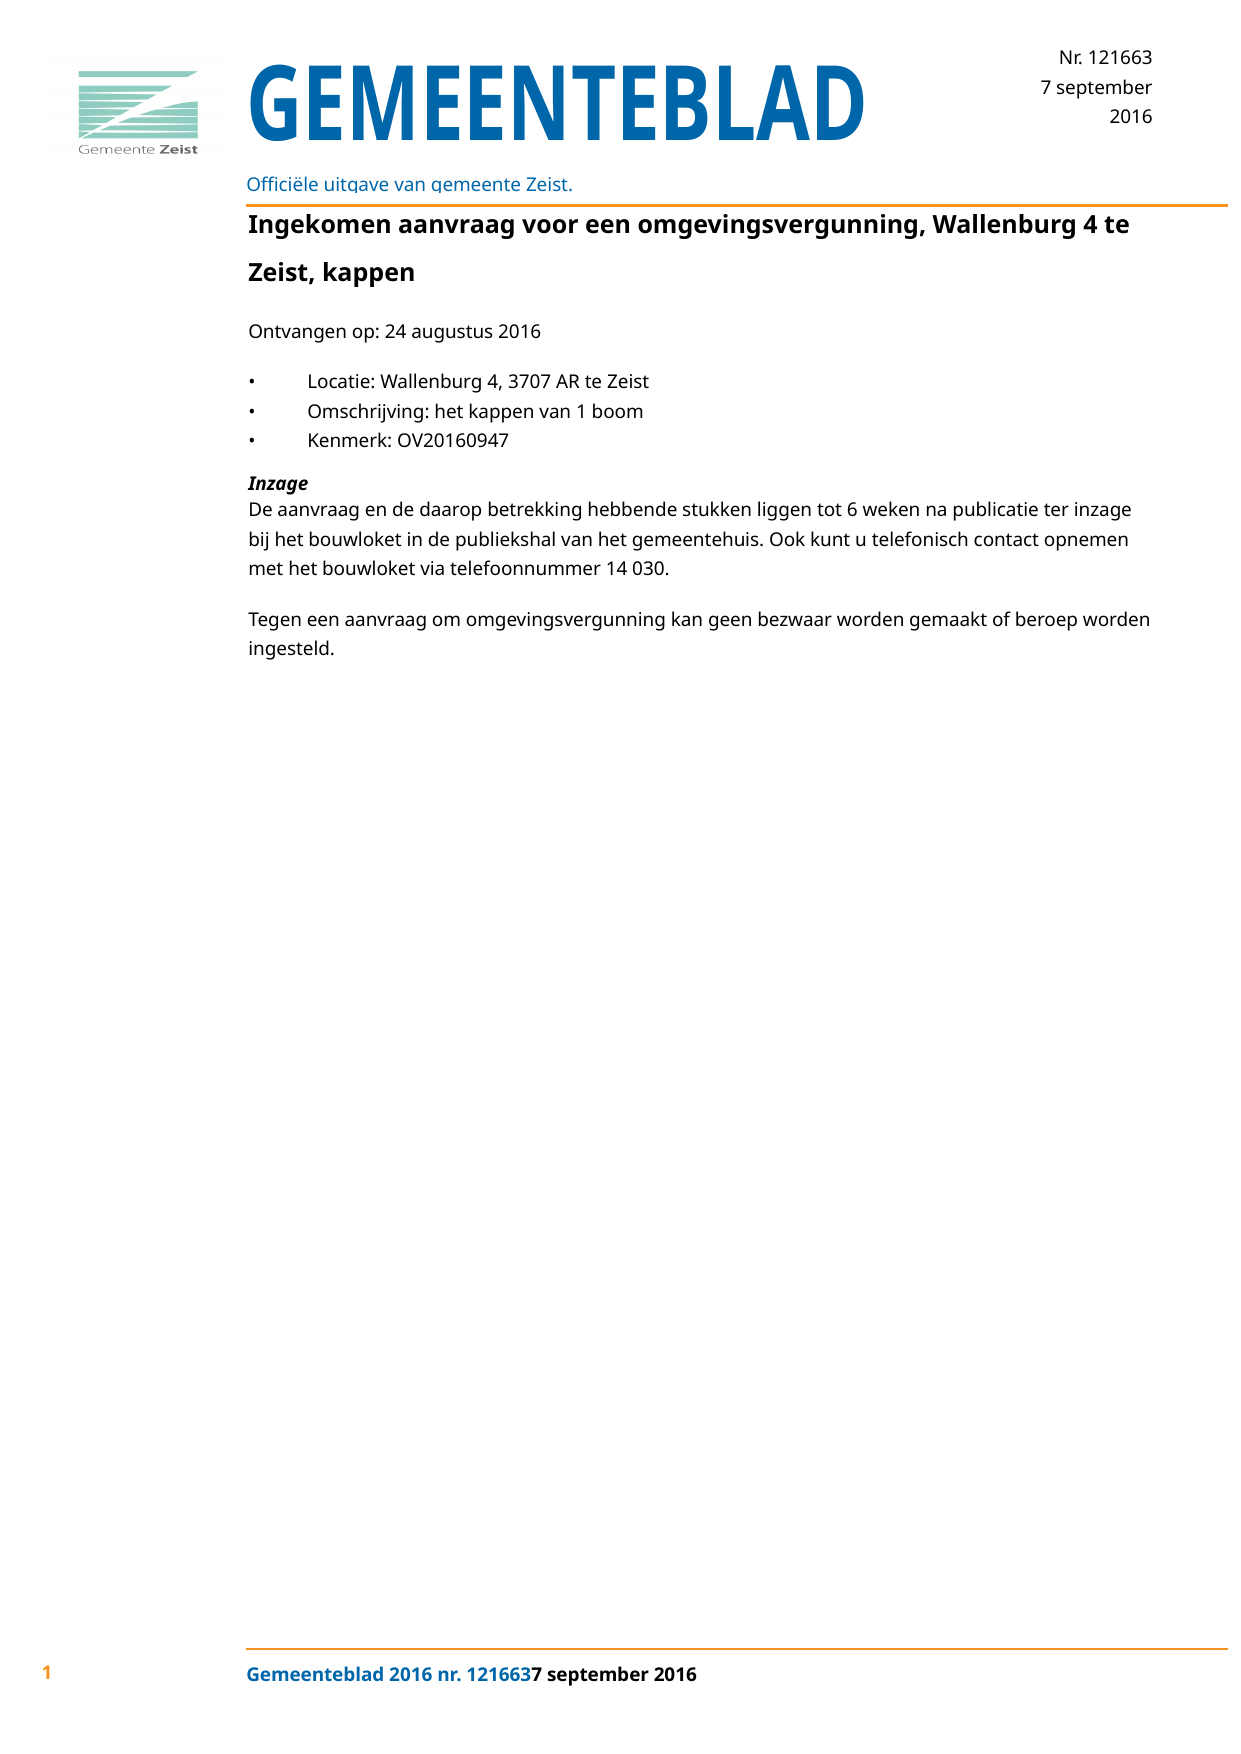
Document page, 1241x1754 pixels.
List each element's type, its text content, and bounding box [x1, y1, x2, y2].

text Ingekomen aanvraag voor een omgevingsvergunning, Wallenburg 4 te Zeist, kappen [248, 207, 1152, 288]
list Locatie: Wallenburg 4, 3707 AR te Zeist [248, 368, 1152, 394]
text Tegen een aanvraag om omgevingsvergunning kan geen bezwaar worden gemaakt of beroep worden ingesteld. [248, 606, 1152, 661]
text De aanvraag en de daarop betrekking hebbende stukken liggen tot 6 weken na publicatie ter inzage bij het bouwloket in de publiekshal van het gemeentehuis. Ook kunt u telefonisch contact opnemen met het bouwloket via telefoonnummer 14 030. [248, 496, 1152, 581]
picture [41, 47, 231, 172]
text Inzage [248, 471, 1152, 496]
list Omschrijving: het kappen van 1 boom [248, 398, 1152, 424]
text Ontvangen op: 24 augustus 2016 [248, 318, 1152, 344]
list Kenmerk: OV20160947 [248, 427, 1152, 453]
